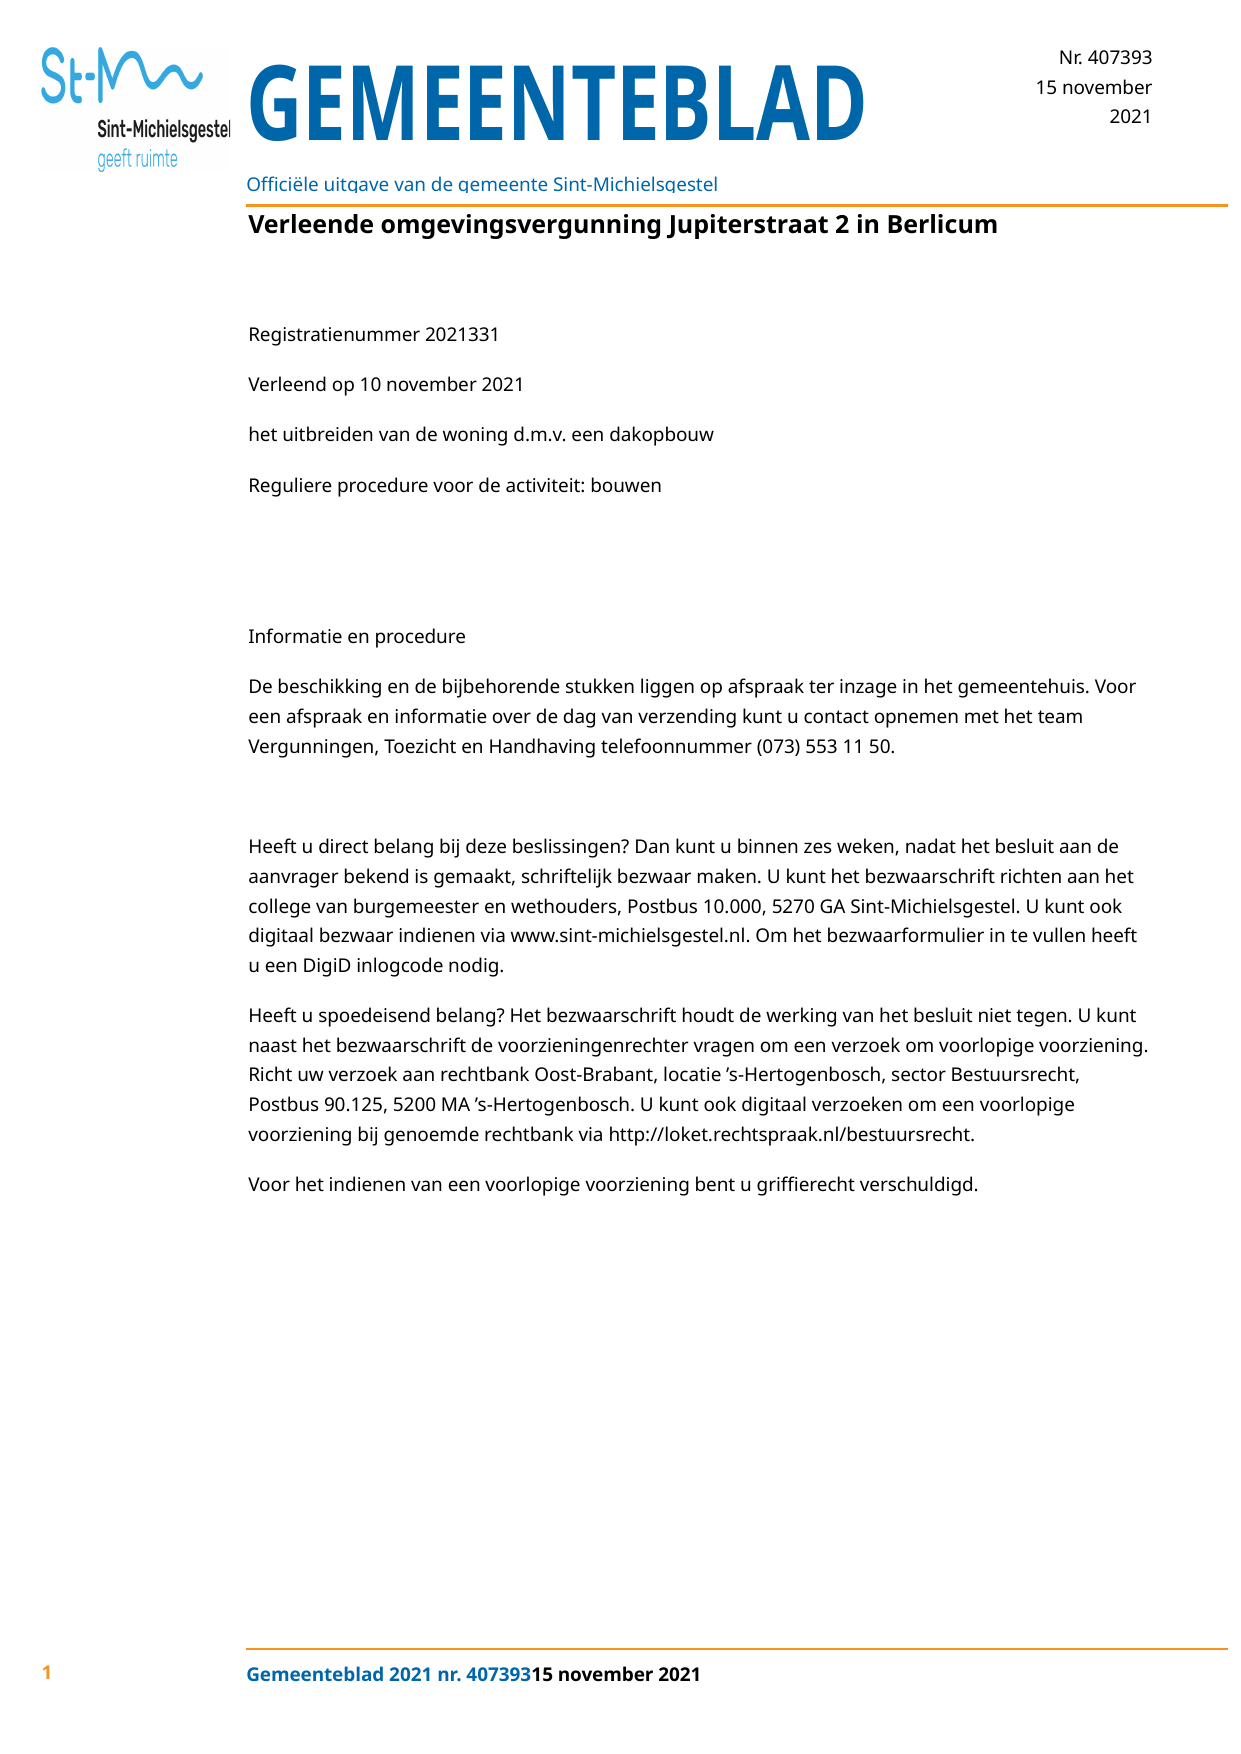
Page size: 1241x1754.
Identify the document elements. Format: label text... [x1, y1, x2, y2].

text Heeft u spoedeisend belang? Het bezwaarschrift houdt de werking van het besluit niet tegen. U kunt naast het bezwaarschrift de voorzieningenrechter vragen om een verzoek om voorlopige voorziening. Richt uw verzoek aan rechtbank Oost-Brabant, locatie ’s-Hertogenbosch, sector Bestuursrecht, Postbus 90.125, 5200 MA ’s-Hertogenbosch. U kunt ook digitaal verzoeken om een voorlopige voorziening bij genoemde rechtbank via http://loket.rechtspraak.nl/bestuursrecht. [248, 1002, 1152, 1146]
text Reguliere procedure voor de activiteit: bouwen [248, 472, 1152, 498]
text Voor het indienen van een voorlopige voorziening bent u griffierecht verschuldigd. [248, 1171, 1152, 1197]
text het uitbreiden van de woning d.m.v. een dakopbouw [248, 422, 1152, 447]
text Registratienummer 2021331 [248, 321, 1152, 346]
text Verleende omgevingsvergunning Jupiterstraat 2 in Berlicum [248, 207, 1152, 241]
picture [41, 47, 231, 172]
text Informatie en procedure [248, 623, 1152, 649]
text Heeft u direct belang bij deze beslissingen? Dan kunt u binnen zes weken, nadat het besluit aan de aanvrager bekend is gemaakt, schriftelijk bezwaar maken. U kunt het bezwaarschrift richten aan het college van burgemeester en wethouders, Postbus 10.000, 5270 GA Sint-Michielsgestel. U kunt ook digitaal bezwaar indienen via www.sint-michielsgestel.nl. Om het bezwaarformulier in te vullen heeft u een DigiD inlogcode nodig. [248, 834, 1152, 978]
text Verleend op 10 november 2021 [248, 371, 1152, 397]
text De beschikking en de bijbehorende stukken liggen op afspraak ter inzage in het gemeentehuis. Voor een afspraak en informatie over de dag van verzending kunt u contact opnemen met het team Vergunningen, Toezicht en Handhaving telefoonnummer (073) 553 11 50. [248, 674, 1152, 758]
